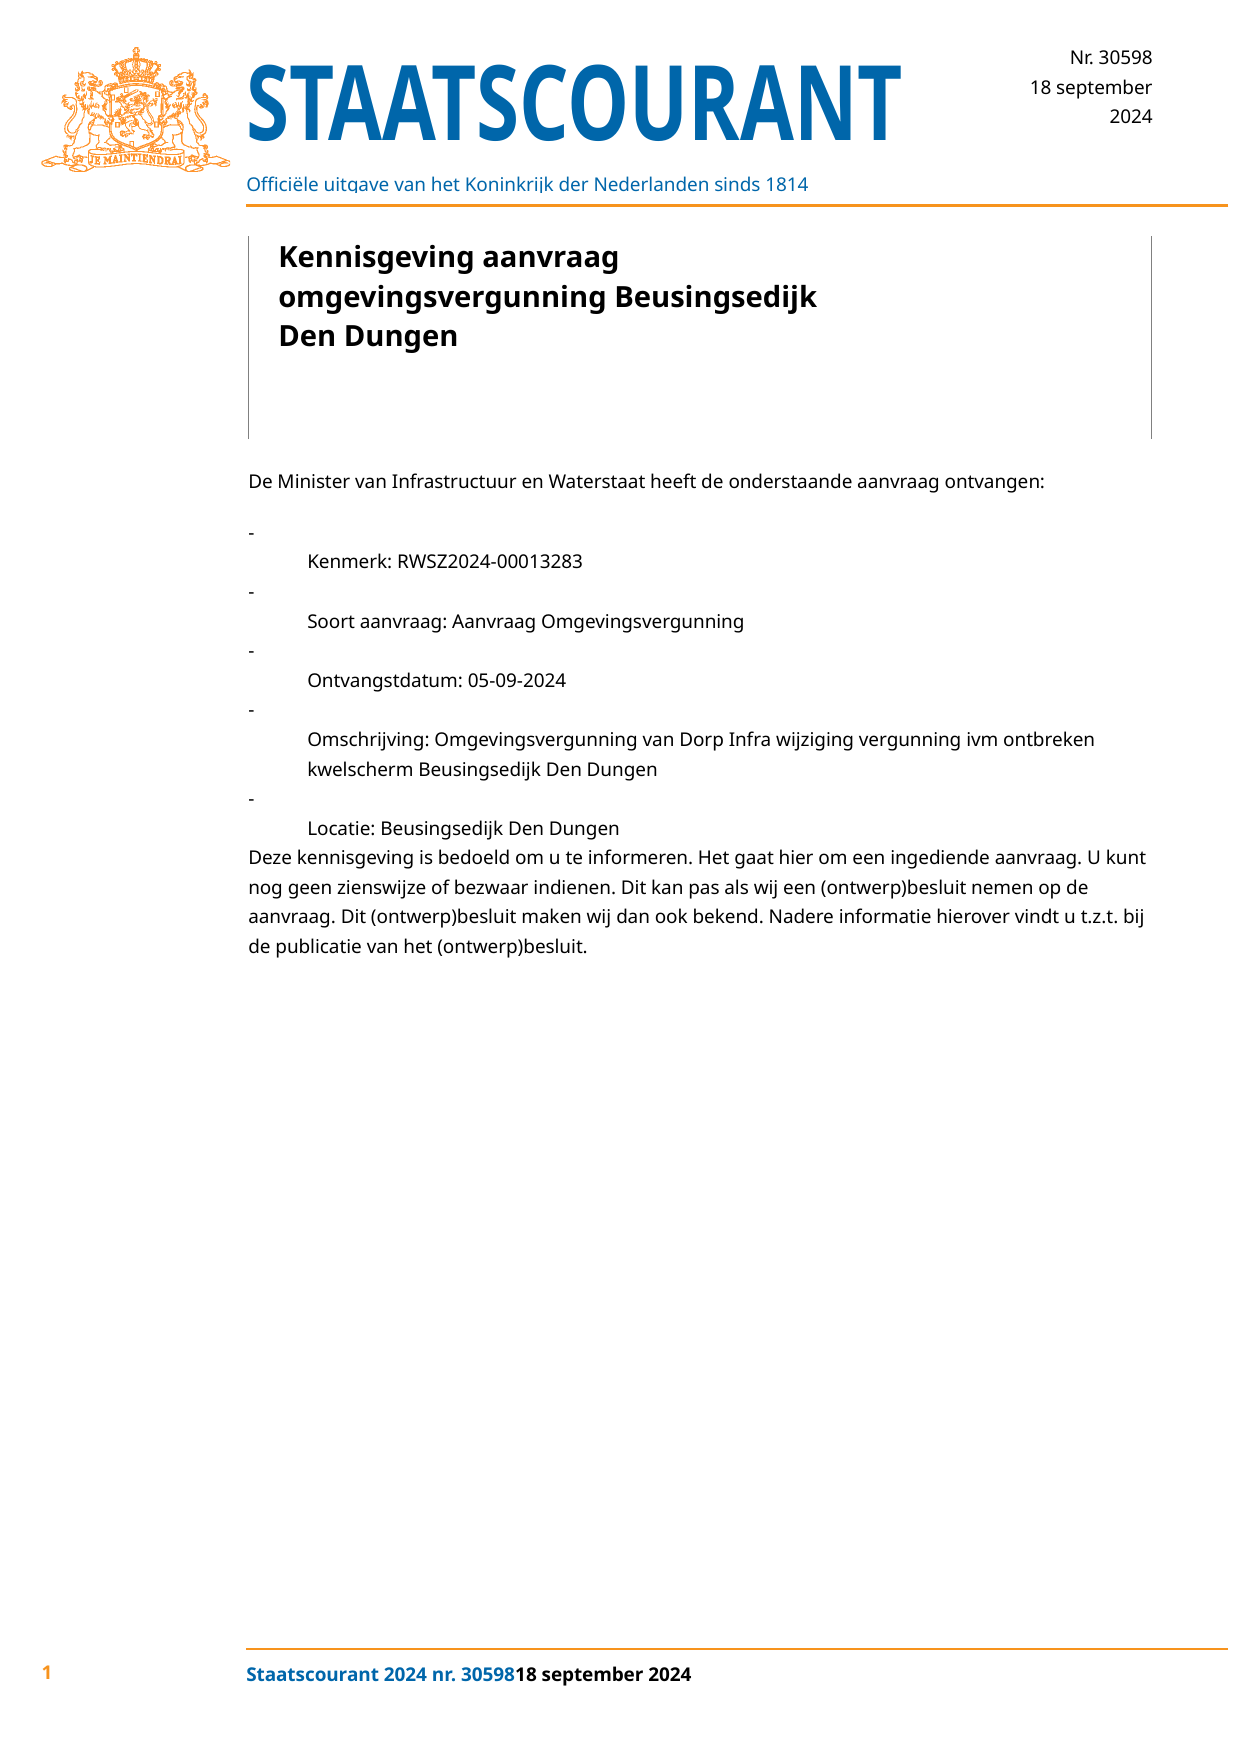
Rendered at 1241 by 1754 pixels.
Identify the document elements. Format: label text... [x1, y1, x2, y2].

text Deze kennisgeving is bedoeld om u te informeren. Het gaat hier om een ingediende aanvraag. U kunt nog geen zienswijze of bezwaar indienen. Dit kan pas als wij een (ontwerp)besluit nemen op de aanvraag. Dit (ontwerp)besluit maken wij dan ook bekend. Nadere informatie hierover vindt u t.z.t. bij de publicatie van het (ontwerp)besluit. [248, 844, 1152, 959]
list Locatie: Beusingsedijk Den Dungen [248, 815, 1152, 841]
picture [912, 236, 1090, 414]
list Omschrijving: Omgevingsvergunning van Dorp Infra wijziging vergunning ivm ontbreken kwelscherm Beusingsedijk Den Dungen [248, 726, 1152, 781]
list Kenmerk: RWSZ2024-00013283 [248, 549, 1152, 574]
table_header [850, 236, 912, 413]
picture [41, 47, 231, 172]
text De Minister van Infrastructuur en Waterstaat heeft de onderstaande aanvraag ontvangen: [248, 469, 1152, 494]
list Ontvangstdatum: 05-09-2024 [248, 667, 1152, 693]
list Soort aanvraag: Aanvraag Omgevingsvergunning [248, 608, 1152, 633]
table_header [1090, 236, 1151, 413]
table_header Kennisgeving aanvraag omgevingsvergunning Beusingsedijk Den Dungen [249, 236, 850, 439]
table_header [850, 414, 1151, 439]
